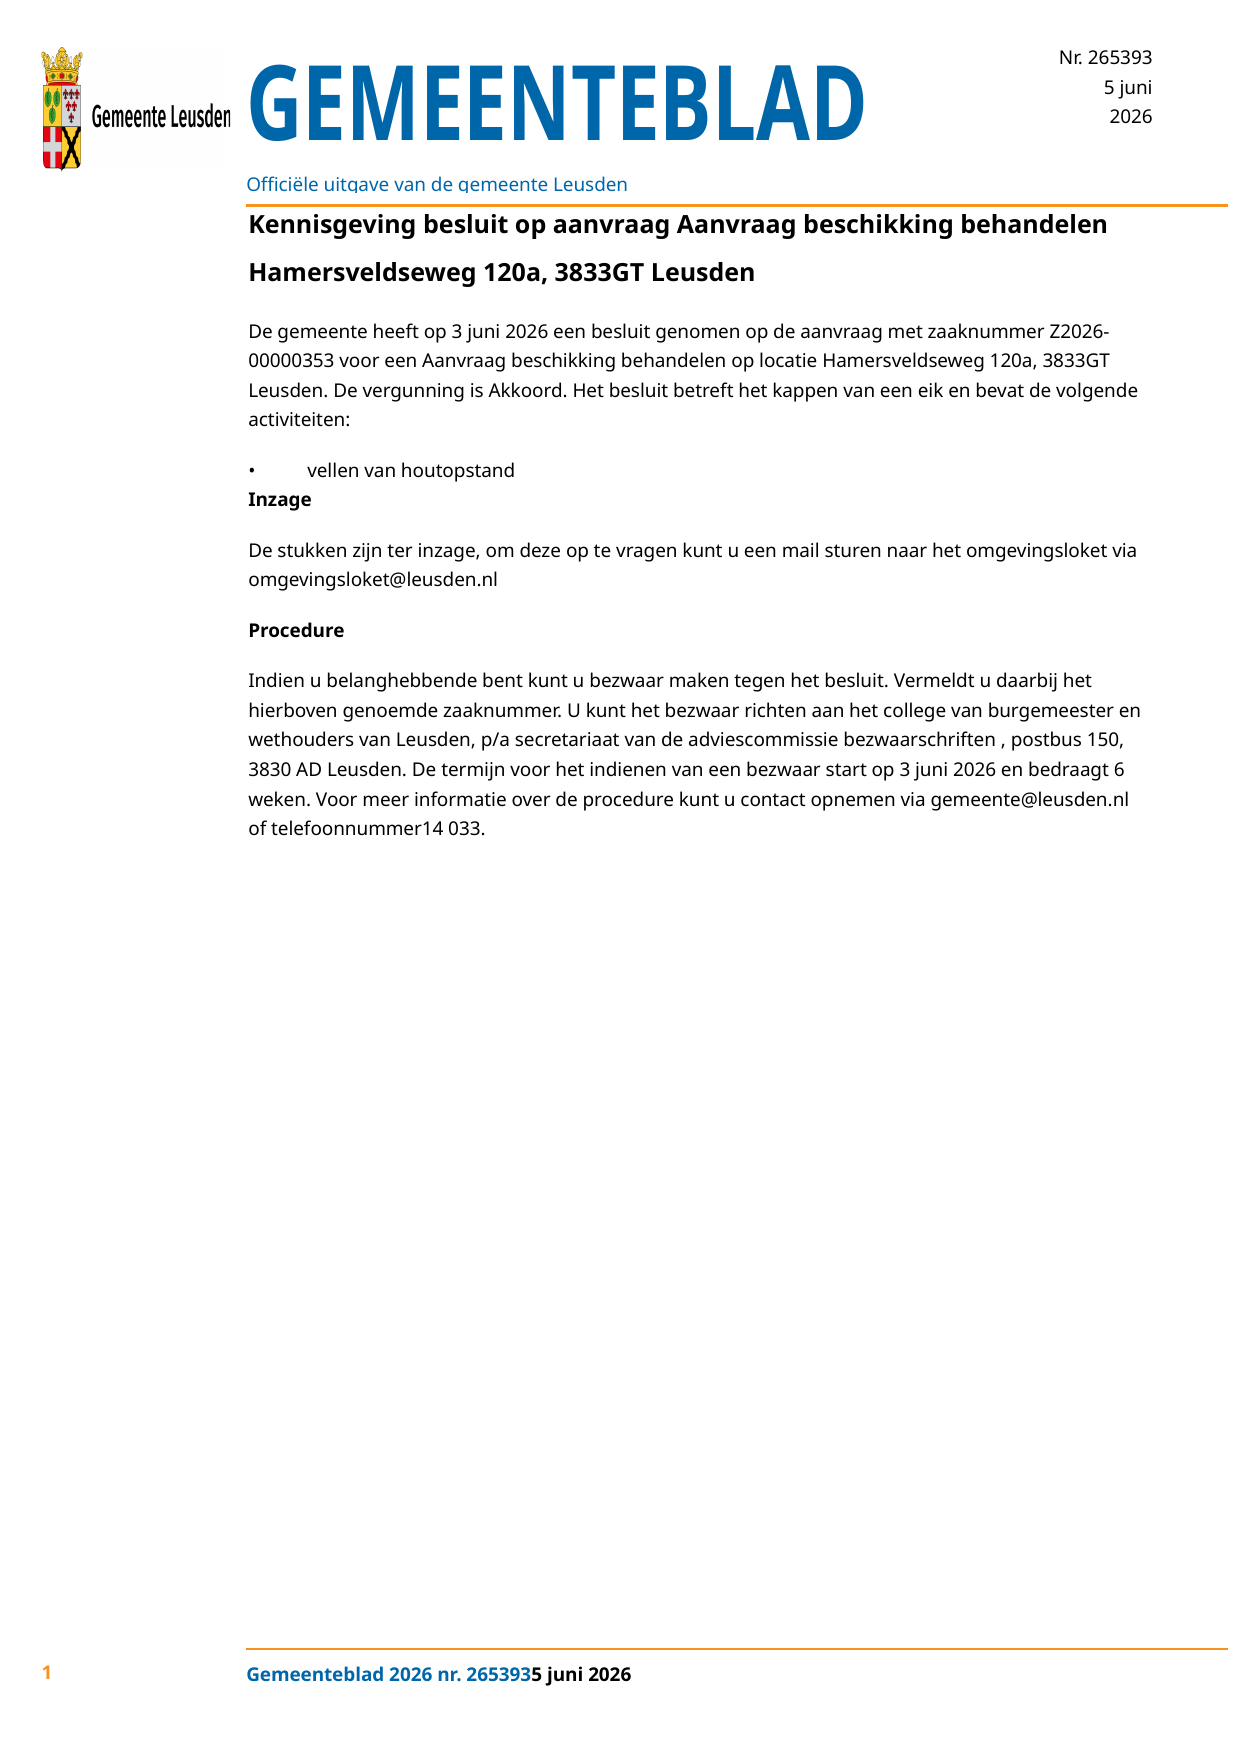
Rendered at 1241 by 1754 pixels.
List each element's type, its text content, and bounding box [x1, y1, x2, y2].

picture [41, 47, 231, 172]
text De gemeente heeft op 3 juni 2026 een besluit genomen op de aanvraag met zaaknummer Z2026-00000353 voor een Aanvraag beschikking behandelen op locatie Hamersveldseweg 120a, 3833GT Leusden. De vergunning is Akkoord. Het besluit betreft het kappen van een eik en bevat de volgende activiteiten: [248, 318, 1152, 432]
text Indien u belanghebbende bent kunt u bezwaar maken tegen het besluit. Vermeldt u daarbij het hierboven genoemde zaaknummer. U kunt het bezwaar richten aan het college van burgemeester en wethouders van Leusden, p/a secretariaat van de adviescommissie bezwaarschriften , postbus 150, 3830 AD Leusden. De termijn voor het indienen van een bezwaar start op 3 juni 2026 en bedraagt 6 weken. Voor meer informatie over de procedure kunt u contact opnemen via gemeente@leusden.nl of telefoonnummer14 033. [248, 667, 1152, 841]
text Procedure [248, 617, 1152, 643]
text Inzage [248, 487, 1152, 512]
text Kennisgeving besluit op aanvraag Aanvraag beschikking behandelen Hamersveldseweg 120a, 3833GT Leusden [248, 207, 1152, 288]
list vellen van houtopstand [248, 457, 1152, 483]
text De stukken zijn ter inzage, om deze op te vragen kunt u een mail sturen naar het omgevingsloket via omgevingsloket@leusden.nl [248, 537, 1152, 592]
